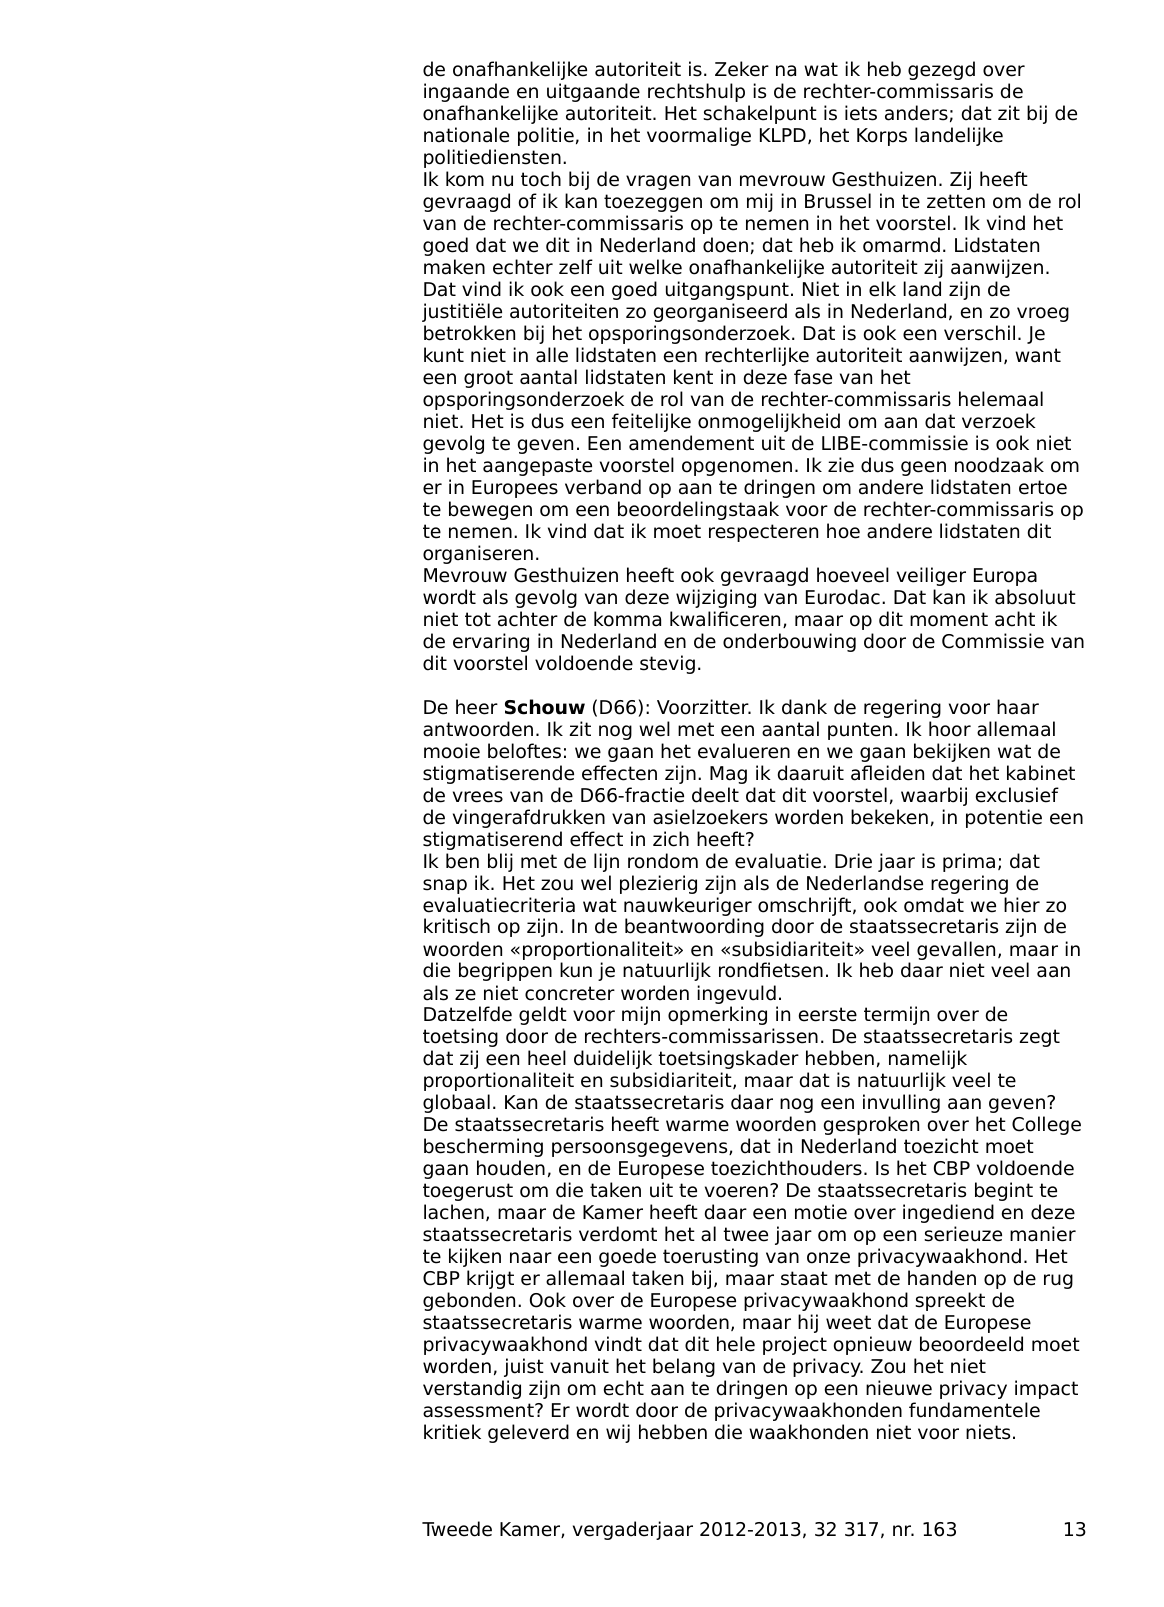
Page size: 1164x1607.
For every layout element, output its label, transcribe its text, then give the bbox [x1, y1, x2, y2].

text De staatssecretaris heeft warme woorden gesproken over het College bescherming persoonsgegevens, dat in Nederland toezicht moet gaan houden, en de Europese toezichthouders. Is het CBP voldoende toegerust om die taken uit te voeren? De staatssecretaris begint te lachen, maar de Kamer heeft daar een motie over ingediend en deze staatssecretaris verdomt het al twee jaar om op een serieuze manier te kijken naar een goede toerusting van onze privacywaakhond. Het CBP krijgt er allemaal taken bij, maar staat met de handen op de rug gebonden. Ook over de Europese privacywaakhond spreekt de staatssecretaris warme woorden, maar hij weet dat de Europese privacywaakhond vindt dat dit hele project opnieuw beoordeeld moet worden, juist vanuit het belang van de privacy. Zou het niet verstandig zijn om echt aan te dringen op een nieuwe privacy impact assessment? Er wordt door de privacywaakhonden fundamentele kritiek geleverd en wij hebben die waakhonden niet voor niets. [422, 1114, 1087, 1444]
text de onafhankelijke autoriteit is. Zeker na wat ik heb gezegd over ingaande en uitgaande rechtshulp is de rechter-commissaris de onafhankelijke autoriteit. Het schakelpunt is iets anders; dat zit bij de nationale politie, in het voormalige KLPD, het Korps landelijke politiediensten. [422, 59, 1087, 169]
text Datzelfde geldt voor mijn opmerking in eerste termijn over de toetsing door de rechters-commissarissen. De staatssecretaris zegt dat zij een heel duidelijk toetsingskader hebben, namelijk proportionaliteit en subsidiariteit, maar dat is natuurlijk veel te globaal. Kan de staatssecretaris daar nog een invulling aan geven? [422, 1004, 1087, 1114]
text De heer Schouw (D66): Voorzitter. Ik dank de regering voor haar antwoorden. Ik zit nog wel met een aantal punten. Ik hoor allemaal mooie beloftes: we gaan het evalueren en we gaan bekijken wat de stigmatiserende effecten zijn. Mag ik daaruit afleiden dat het kabinet de vrees van de D66-fractie deelt dat dit voorstel, waarbij exclusief de vingerafdrukken van asielzoekers worden bekeken, in potentie een stigmatiserend effect in zich heeft? [422, 697, 1087, 851]
text Ik kom nu toch bij de vragen van mevrouw Gesthuizen. Zij heeft gevraagd of ik kan toezeggen om mij in Brussel in te zetten om de rol van de rechter-commissaris op te nemen in het voorstel. Ik vind het goed dat we dit in Nederland doen; dat heb ik omarmd. Lidstaten maken echter zelf uit welke onafhankelijke autoriteit zij aanwijzen. Dat vind ik ook een goed uitgangspunt. Niet in elk land zijn de justitiële autoriteiten zo georganiseerd als in Nederland, en zo vroeg betrokken bij het opsporingsonderzoek. Dat is ook een verschil. Je kunt niet in alle lidstaten een rechterlijke autoriteit aanwijzen, want een groot aantal lidstaten kent in deze fase van het opsporingsonderzoek de rol van de rechter-commissaris helemaal niet. Het is dus een feitelijke onmogelijkheid om aan dat verzoek gevolg te geven. Een amendement uit de LIBE-commissie is ook niet in het aangepaste voorstel opgenomen. Ik zie dus geen noodzaak om er in Europees verband op aan te dringen om andere lidstaten ertoe te bewegen om een beoordelingstaak voor de rechter-commissaris op te nemen. Ik vind dat ik moet respecteren hoe andere lidstaten dit organiseren. [422, 169, 1087, 564]
text Ik ben blij met de lijn rondom de evaluatie. Drie jaar is prima; dat snap ik. Het zou wel plezierig zijn als de Nederlandse regering de evaluatiecriteria wat nauwkeuriger omschrijft, ook omdat we hier zo kritisch op zijn. In de beantwoording door de staatssecretaris zijn de woorden «proportionaliteit» en «subsidiariteit» veel gevallen, maar in die begrippen kun je natuurlijk rondfietsen. Ik heb daar niet veel aan als ze niet concreter worden ingevuld. [422, 851, 1087, 1004]
text Mevrouw Gesthuizen heeft ook gevraagd hoeveel veiliger Europa wordt als gevolg van deze wijziging van Eurodac. Dat kan ik absoluut niet tot achter de komma kwalificeren, maar op dit moment acht ik de ervaring in Nederland en de onderbouwing door de Commissie van dit voorstel voldoende stevig. [422, 564, 1087, 674]
